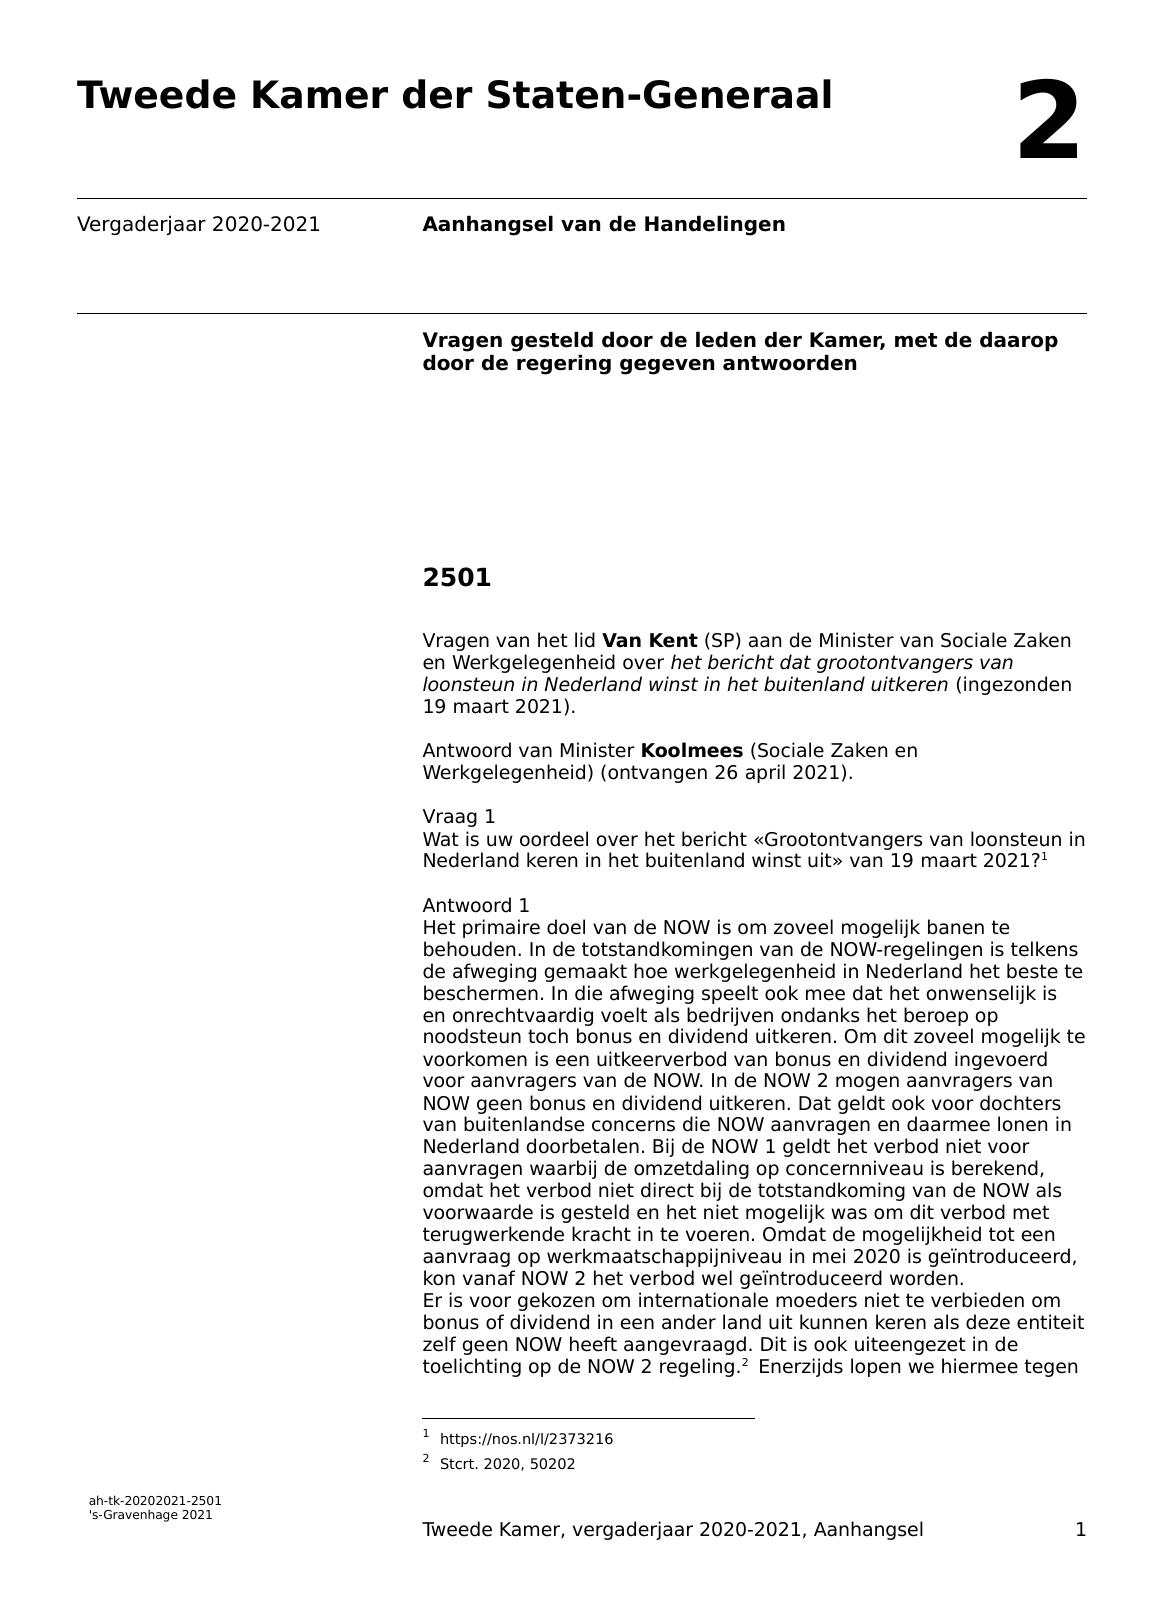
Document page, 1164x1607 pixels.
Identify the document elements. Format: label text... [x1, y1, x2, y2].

table_cell Vergaderjaar 2020-2021 [77, 199, 422, 313]
text Wat is uw oordeel over het bericht «Grootontvangers van loonsteun in Nederland keren in het buitenland winst uit» van 19 maart 2021? [422, 828, 1087, 872]
text 's-Gravenhage 2021 [88, 1508, 323, 1522]
text https://nos.nl/l/2373216 [422, 1427, 1087, 1449]
table_cell Vragen gesteld door de leden der Kamer, met de daarop door de regering gegeven antwoorden [422, 314, 1087, 375]
table_header Tweede Kamer der Staten-Generaal [77, 59, 886, 198]
table_cell Aanhangsel van de Handelingen [422, 199, 1087, 313]
text Er is voor gekozen om internationale moeders niet te verbieden om bonus of dividend in een ander land uit kunnen keren als deze entiteit zelf geen NOW heeft aangevraagd. Dit is ook uiteengezet in de toelichting op de NOW 2 regeling. Enerzijds lopen we hiermee tegen [422, 1290, 1087, 1378]
text Antwoord van Minister Koolmees (Sociale Zaken en Werkgelegenheid) (ontvangen 26 april 2021). [422, 740, 1087, 784]
table_header 2 [886, 59, 1087, 198]
text Vraag 1 [422, 806, 1087, 828]
text Het primaire doel van de NOW is om zoveel mogelijk banen te behouden. In de totstandkomingen van de NOW-regelingen is telkens de afweging gemaakt hoe werkgelegenheid in Nederland het beste te beschermen. In die afweging speelt ook mee dat het onwenselijk is en onrechtvaardig voelt als bedrijven ondanks het beroep op noodsteun toch bonus en dividend uitkeren. Om dit zoveel mogelijk te voorkomen is een uitkeerverbod van bonus en dividend ingevoerd voor aanvragers van de NOW. In de NOW 2 mogen aanvragers van NOW geen bonus en dividend uitkeren. Dat geldt ook voor dochters van buitenlandse concerns die NOW aanvragen en daarmee lonen in Nederland doorbetalen. Bij de NOW 1 geldt het verbod niet voor aanvragen waarbij de omzetdaling op concernniveau is berekend, omdat het verbod niet direct bij de totstandkoming van de NOW als voorwaarde is gesteld en het niet mogelijk was om dit verbod met terugwerkende kracht in te voeren. Omdat de mogelijkheid tot een aanvraag op werkmaatschappijniveau in mei 2020 is geïntroduceerd, kon vanaf NOW 2 het verbod wel geïntroduceerd worden. [422, 917, 1087, 1290]
table_cell [77, 314, 422, 375]
text Vragen van het lid Van Kent (SP) aan de Minister van Sociale Zaken en Werkgelegenheid over het bericht dat grootontvangers van loonsteun in Nederland winst in het buitenland uitkeren (ingezonden 19 maart 2021). [422, 630, 1087, 718]
text Stcrt. 2020, 50202 [422, 1452, 1087, 1474]
text ah-tk-20202021-2501 [88, 1494, 323, 1508]
text Antwoord 1 [422, 894, 1087, 917]
text 2501 [422, 563, 1087, 592]
